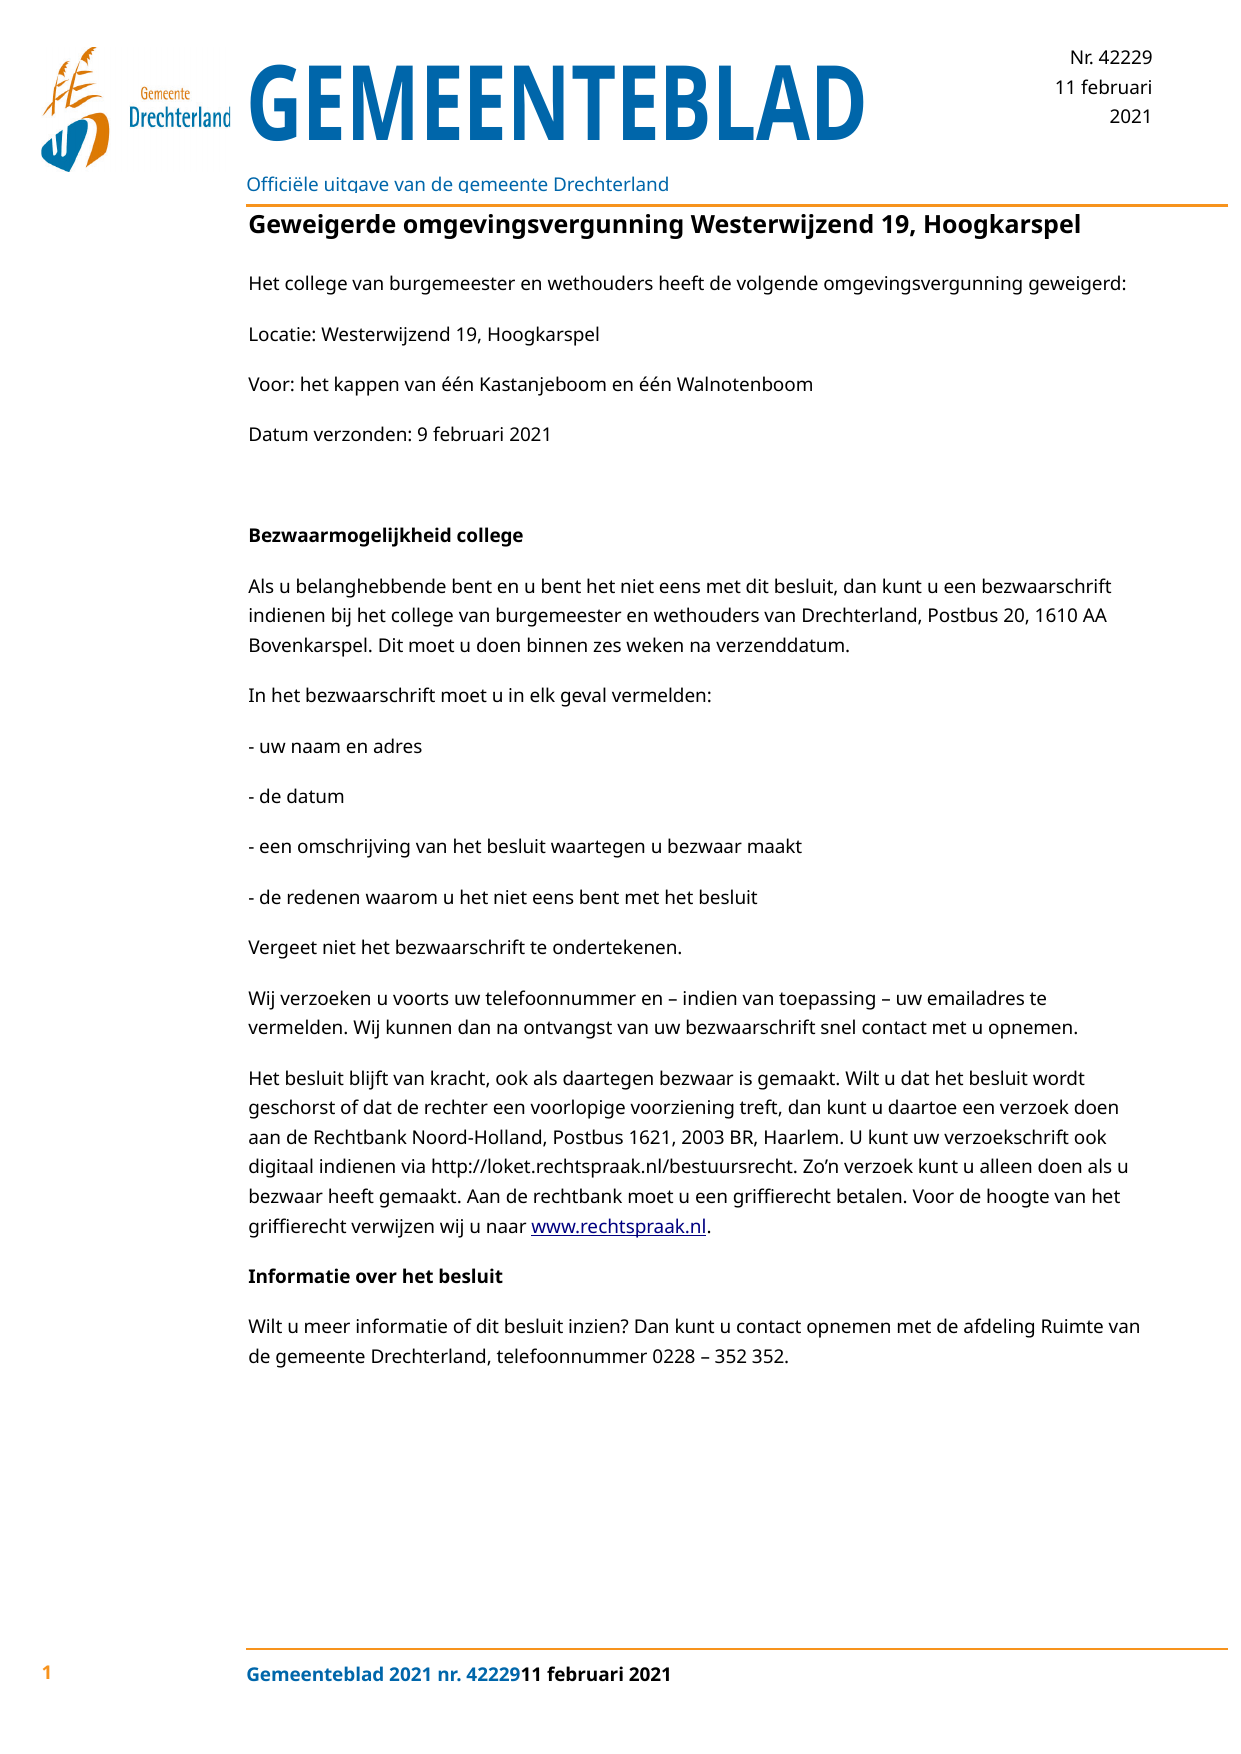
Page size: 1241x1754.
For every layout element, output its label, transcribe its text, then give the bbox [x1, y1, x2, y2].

text - de datum [248, 783, 1152, 809]
text Bezwaarmogelijkheid college [248, 522, 1152, 548]
text Informatie over het besluit [248, 1263, 1152, 1289]
text Locatie: Westerwijzend 19, Hoogkarspel [248, 321, 1152, 346]
text Als u belanghebbende bent en u bent het niet eens met dit besluit, dan kunt u een bezwaarschrift indienen bij het college van burgemeester en wethouders van Drechterland, Postbus 20, 1610 AA Bovenkarspel. Dit moet u doen binnen zes weken na verzenddatum. [248, 573, 1152, 658]
picture [226, 115, 231, 124]
picture [41, 158, 64, 172]
text Geweigerde omgevingsvergunning Westerwijzend 19, Hoogkarspel [248, 207, 1152, 241]
text - de redenen waarom u het niet eens bent met het besluit [248, 884, 1152, 910]
text Voor: het kappen van één Kastanjeboom en één Walnotenboom [248, 371, 1152, 397]
text - uw naam en adres [248, 733, 1152, 758]
text - een omschrijving van het besluit waartegen u bezwaar maakt [248, 834, 1152, 859]
text Wilt u meer informatie of dit besluit inzien? Dan kunt u contact opnemen met de afdeling Ruimte van de gemeente Drechterland, telefoonnummer 0228 – 352 352. [248, 1314, 1152, 1369]
text Datum verzonden: 9 februari 2021 [248, 422, 1152, 447]
text In het bezwaarschrift moet u in elk geval vermelden: [248, 682, 1152, 708]
text Het besluit blijft van kracht, ook als daartegen bezwaar is gemaakt. Wilt u dat het besluit wordt geschorst of dat de rechter een voorlopige voorziening treft, dan kunt u daartoe een verzoek doen aan de Rechtbank Noord-Holland, Postbus 1621, 2003 BR, Haarlem. U kunt uw verzoekschrift ook digitaal indienen via http://loket.rechtspraak.nl/bestuursrecht. Zo’n verzoek kunt u alleen doen als u bezwaar heeft gemaakt. Aan de rechtbank moet u een griffierecht betalen. Voor de hoogte van het griffierecht verwijzen wij u naar www.rechtspraak.nl. [248, 1065, 1152, 1238]
text Wij verzoeken u voorts uw telefoonnummer en – indien van toepassing – uw emailadres te vermelden. Wij kunnen dan na ontvangst van uw bezwaarschrift snel contact met u opnemen. [248, 985, 1152, 1040]
text Vergeet niet het bezwaarschrift te ondertekenen. [248, 934, 1152, 960]
picture [41, 47, 231, 172]
text Het college van burgemeester en wethouders heeft de volgende omgevingsvergunning geweigerd: [248, 270, 1152, 296]
